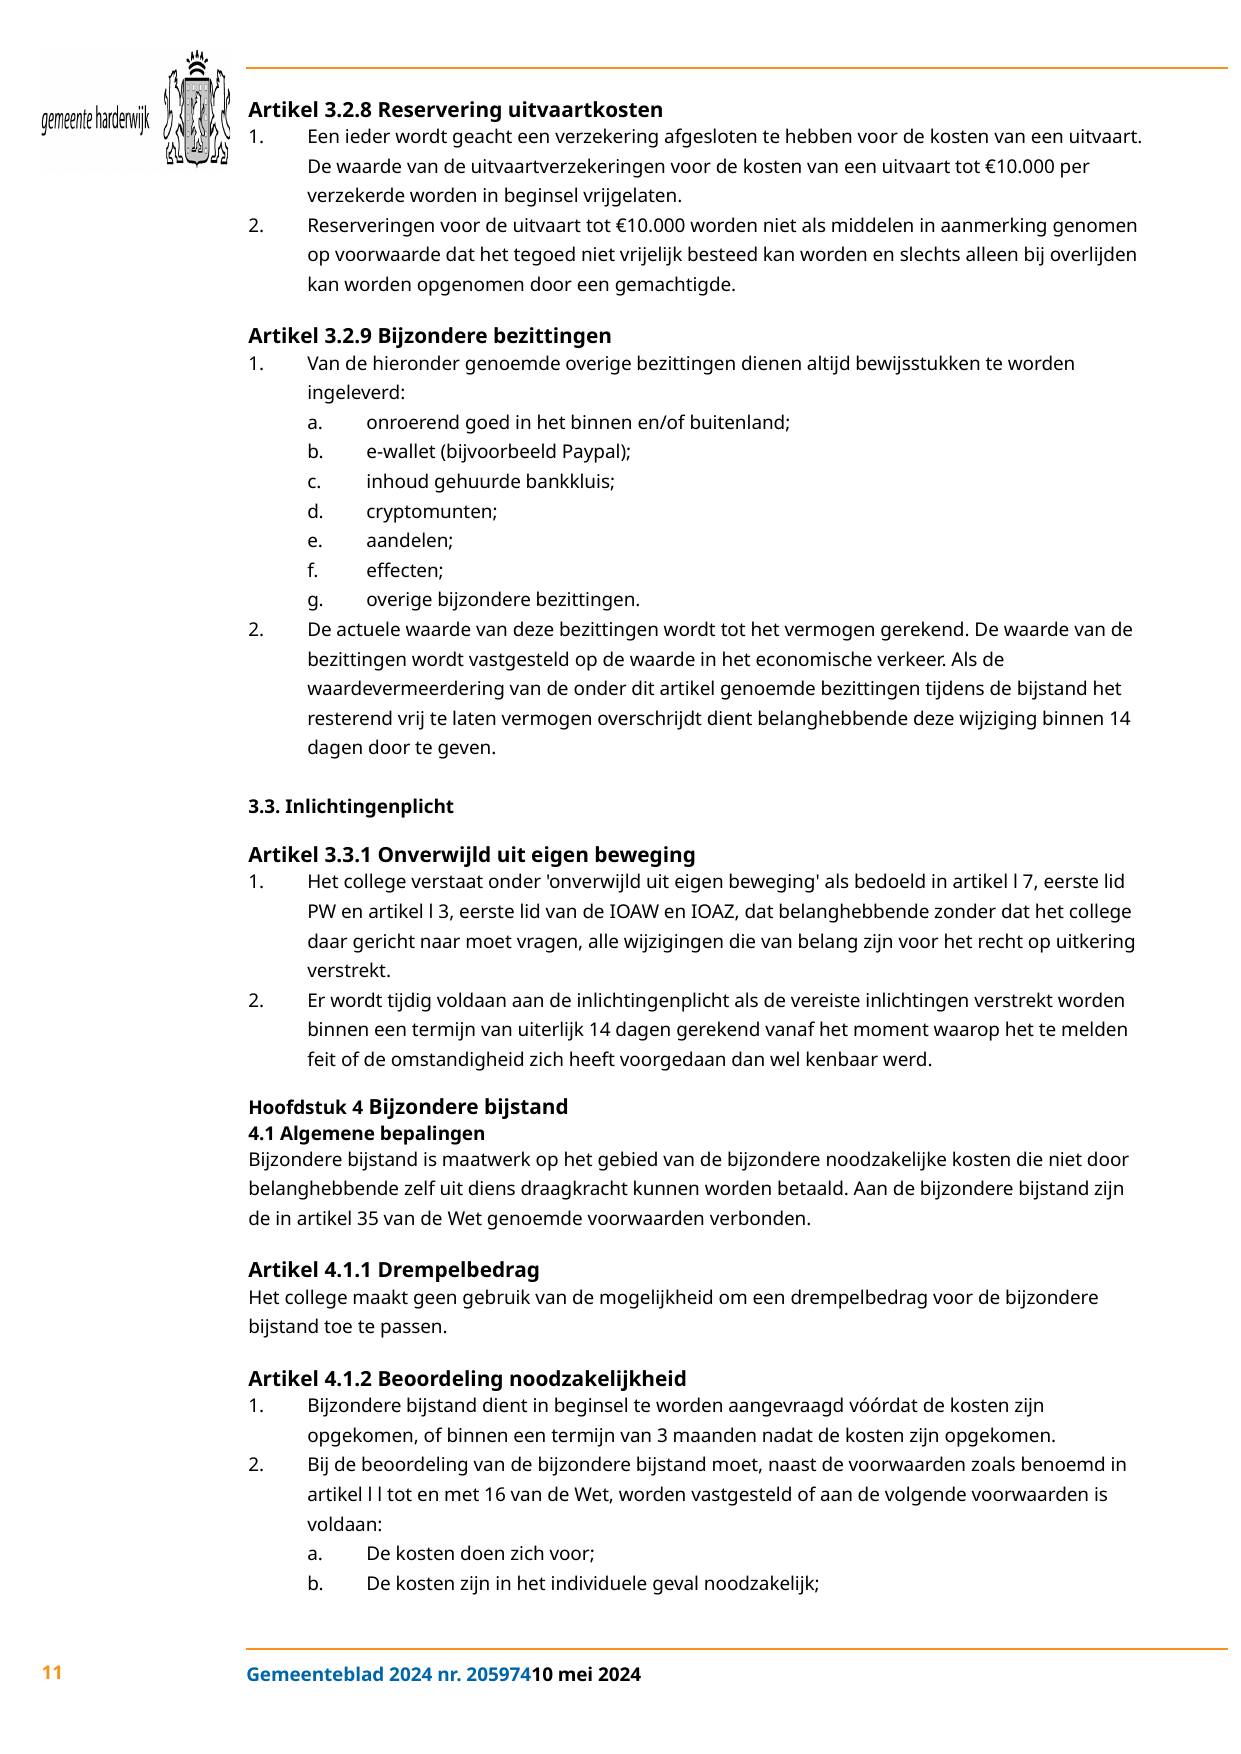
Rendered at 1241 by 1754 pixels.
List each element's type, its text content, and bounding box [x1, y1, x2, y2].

list De kosten doen zich voor; [307, 1540, 1152, 1566]
list aandelen; [307, 527, 1152, 553]
list Reserveringen voor de uitvaart tot €10.000 worden niet als middelen in aanmerking genomen op voorwaarde dat het tegoed niet vrijelijk besteed kan worden en slechts alleen bij overlijden kan worden opgenomen door een gemachtigde. [248, 212, 1152, 297]
list overige bijzondere bezittingen. [307, 587, 1152, 612]
list Van de hieronder genoemde overige bezittingen dienen altijd bewijsstukken te worden ingeleverd: [248, 350, 1152, 405]
list De kosten zijn in het individuele geval noodzakelijk; [307, 1570, 1152, 1596]
list inhoud gehuurde bankkluis; [307, 468, 1152, 494]
text Hoofdstuk 4 Bijzondere bijstand [248, 1092, 1152, 1120]
text 4.1 Algemene bepalingen [248, 1120, 1152, 1146]
list Bijzondere bijstand dient in beginsel te worden aangevraagd vóórdat de kosten zijn opgekomen, of binnen een termijn van 3 maanden nadat de kosten zijn opgekomen. [248, 1392, 1152, 1448]
list Het college verstaat onder 'onverwijld uit eigen beweging' als bedoeld in artikel l 7, eerste lid PW en artikel l 3, eerste lid van de IOAW en IOAZ, dat belanghebbende zonder dat het college daar gericht naar moet vragen, alle wijzigingen die van belang zijn voor het recht op uitkering verstrekt. [248, 869, 1152, 983]
text 3.3. Inlichtingenplicht [248, 794, 1152, 819]
text Artikel 3.2.8 Reservering uitvaartkosten [248, 95, 1152, 123]
list effecten; [307, 557, 1152, 583]
list cryptomunten; [307, 498, 1152, 524]
list Bij de beoordeling van de bijzondere bijstand moet, naast de voorwaarden zoals benoemd in artikel l l tot en met 16 van de Wet, worden vastgesteld of aan de volgende voorwaarden is voldaan: [248, 1452, 1152, 1537]
picture [41, 47, 231, 172]
list e-wallet (bijvoorbeeld Paypal); [307, 439, 1152, 464]
text Artikel 3.3.1 Onverwijld uit eigen beweging [248, 840, 1152, 869]
list onroerend goed in het binnen en/of buitenland; [307, 409, 1152, 435]
list Een ieder wordt geacht een verzekering afgesloten te hebben voor de kosten van een uitvaart. De waarde van de uitvaartverzekeringen voor de kosten van een uitvaart tot €10.000 per verzekerde worden in beginsel vrijgelaten. [248, 123, 1152, 208]
text Het college maakt geen gebruik van de mogelijkheid om een drempelbedrag voor de bijzondere bijstand toe te passen. [248, 1284, 1152, 1339]
list De actuele waarde van deze bezittingen wordt tot het vermogen gerekend. De waarde van de bezittingen wordt vastgesteld op de waarde in het economische verkeer. Als de waardevermeerdering van de onder dit artikel genoemde bezittingen tijdens de bijstand het resterend vrij te laten vermogen overschrijdt dient belanghebbende deze wijziging binnen 14 dagen door te geven. [248, 616, 1152, 760]
list Er wordt tijdig voldaan aan de inlichtingenplicht als de vereiste inlichtingen verstrekt worden binnen een termijn van uiterlijk 14 dagen gerekend vanaf het moment waarop het te melden feit of de omstandigheid zich heeft voorgedaan dan wel kenbaar werd. [248, 987, 1152, 1072]
text Artikel 4.1.1 Drempelbedrag [248, 1256, 1152, 1284]
text Artikel 4.1.2 Beoordeling noodzakelijkheid [248, 1364, 1152, 1392]
text Bijzondere bijstand is maatwerk op het gebied van de bijzondere noodzakelijke kosten die niet door belanghebbende zelf uit diens draagkracht kunnen worden betaald. Aan de bijzondere bijstand zijn de in artikel 35 van de Wet genoemde voorwaarden verbonden. [248, 1146, 1152, 1231]
text Artikel 3.2.9 Bijzondere bezittingen [248, 322, 1152, 350]
